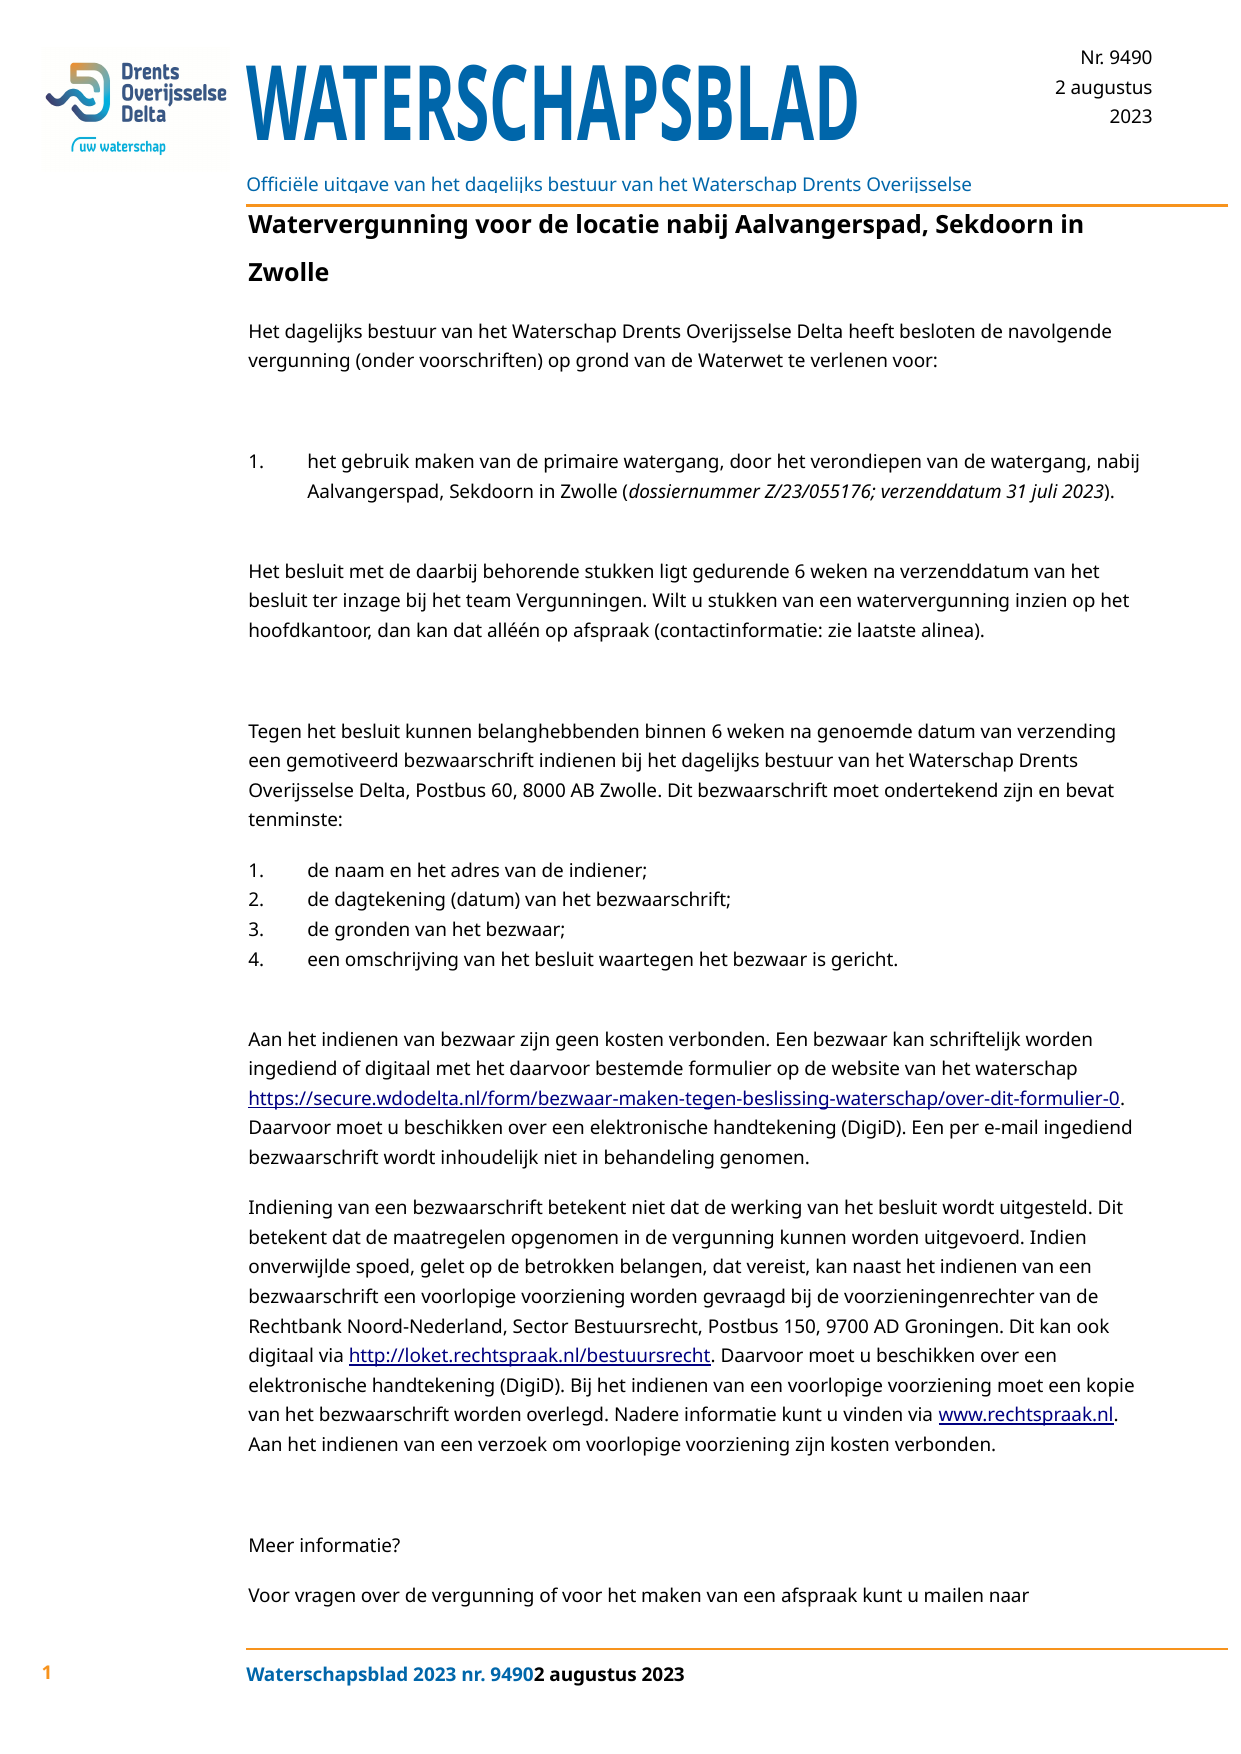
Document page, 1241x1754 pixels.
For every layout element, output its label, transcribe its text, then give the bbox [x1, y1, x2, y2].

list de gronden van het bezwaar; [248, 916, 1152, 942]
picture [41, 47, 231, 172]
list het gebruik maken van de primaire watergang, door het verondiepen van de watergang, nabij Aalvangerspad, Sekdoorn in Zwolle (dossiernummer Z/23/055176; verzenddatum 31 juli 2023). [248, 448, 1152, 504]
text Het dagelijks bestuur van het Waterschap Drents Overijsselse Delta heeft besloten de navolgende vergunning (onder voorschriften) op grond van de Waterwet te verlenen voor: [248, 318, 1152, 373]
text Watervergunning voor de locatie nabij Aalvangerspad, Sekdoorn in Zwolle [248, 207, 1152, 288]
list een omschrijving van het besluit waartegen het bezwaar is gericht. [248, 946, 1152, 972]
text Indiening van een bezwaarschrift betekent niet dat de werking van het besluit wordt uitgesteld. Dit betekent dat de maatregelen opgenomen in de vergunning kunnen worden uitgevoerd. Indien onverwijlde spoed, gelet op de betrokken belangen, dat vereist, kan naast het indienen van een bezwaarschrift een voorlopige voorziening worden gevraagd bij de voorzieningenrechter van de Rechtbank Noord-Nederland, Sector Bestuursrecht, Postbus 150, 9700 AD Groningen. Dit kan ook digitaal via http://loket.rechtspraak.nl/bestuursrecht. Daarvoor moet u beschikken over een elektronische handtekening (DigiD). Bij het indienen van een voorlopige voorziening moet een kopie van het bezwaarschrift worden overlegd. Nadere informatie kunt u vinden via www.rechtspraak.nl. Aan het indienen van een verzoek om voorlopige voorziening zijn kosten verbonden. [248, 1194, 1152, 1457]
text Aan het indienen van bezwaar zijn geen kosten verbonden. Een bezwaar kan schriftelijk worden ingediend of digitaal met het daarvoor bestemde formulier op de website van het waterschap https://secure.wdodelta.nl/form/bezwaar-maken-tegen-beslissing-waterschap/over-dit-formulier-0. Daarvoor moet u beschikken over een elektronische handtekening (DigiD). Een per e-mail ingediend bezwaarschrift wordt inhoudelijk niet in behandeling genomen. [248, 1026, 1152, 1170]
list de naam en het adres van de indiener; [248, 857, 1152, 883]
text Voor vragen over de vergunning of voor het maken van een afspraak kunt u mailen naar [248, 1582, 1152, 1608]
text Meer informatie? [248, 1532, 1152, 1558]
list de dagtekening (datum) van het bezwaarschrift; [248, 887, 1152, 912]
text Het besluit met de daarbij behorende stukken ligt gedurende 6 weken na verzenddatum van het besluit ter inzage bij het team Vergunningen. Wilt u stukken van een watervergunning inzien op het hoofdkantoor, dan kan dat alléén op afspraak (contactinformatie: zie laatste alinea). [248, 558, 1152, 643]
text Tegen het besluit kunnen belanghebbenden binnen 6 weken na genoemde datum van verzending een gemotiveerd bezwaarschrift indienen bij het dagelijks bestuur van het Waterschap Drents Overijsselse Delta, Postbus 60, 8000 AB Zwolle. Dit bezwaarschrift moet ondertekend zijn en bevat tenminste: [248, 718, 1152, 832]
